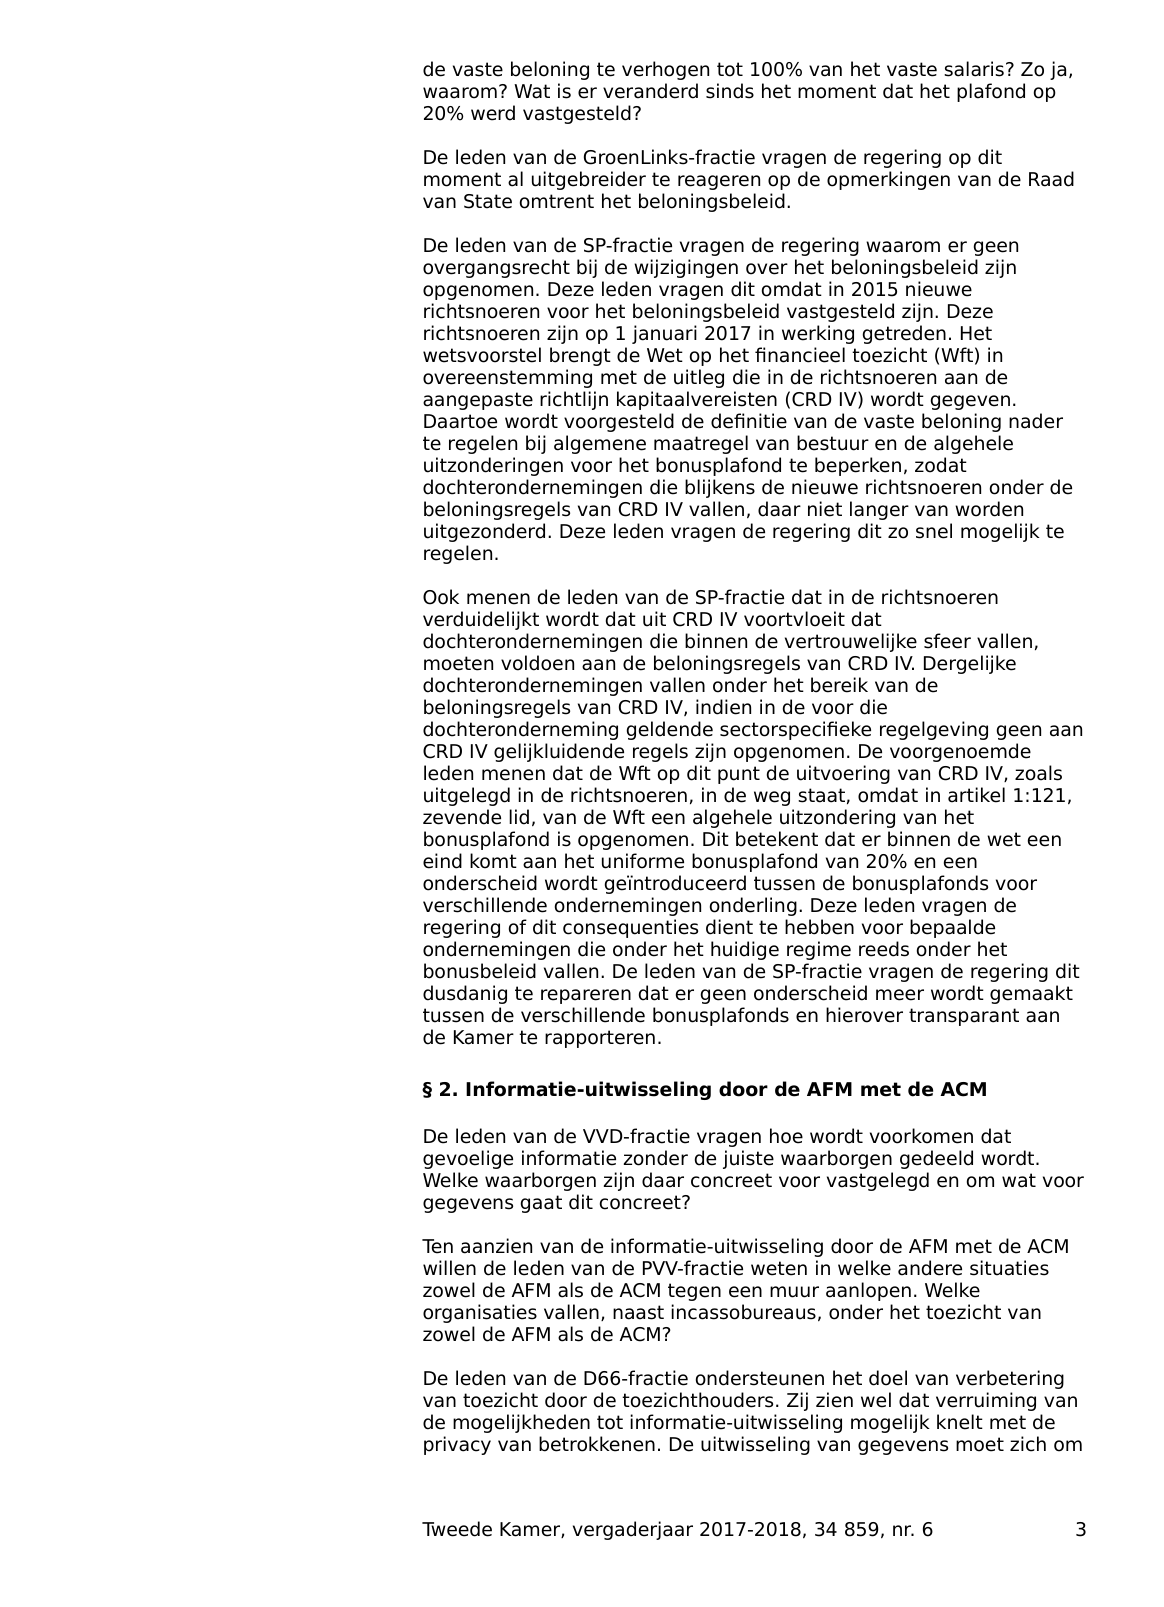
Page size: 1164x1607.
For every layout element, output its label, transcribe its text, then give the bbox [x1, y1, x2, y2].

text Ook menen de leden van de SP-fractie dat in de richtsnoeren verduidelijkt wordt dat uit CRD IV voortvloeit dat dochterondernemingen die binnen de vertrouwelijke sfeer vallen, moeten voldoen aan de beloningsregels van CRD IV. Dergelijke dochterondernemingen vallen onder het bereik van de beloningsregels van CRD IV, indien in de voor die dochteronderneming geldende sectorspecifieke regelgeving geen aan CRD IV gelijkluidende regels zijn opgenomen. De voorgenoemde leden menen dat de Wft op dit punt de uitvoering van CRD IV, zoals uitgelegd in de richtsnoeren, in de weg staat, omdat in artikel 1:121, zevende lid, van de Wft een algehele uitzondering van het bonusplafond is opgenomen. Dit betekent dat er binnen de wet een eind komt aan het uniforme bonusplafond van 20% en een onderscheid wordt geïntroduceerd tussen de bonusplafonds voor verschillende ondernemingen onderling. Deze leden vragen de regering of dit consequenties dient te hebben voor bepaalde ondernemingen die onder het huidige regime reeds onder het bonusbeleid vallen. De leden van de SP-fractie vragen de regering dit dusdanig te repareren dat er geen onderscheid meer wordt gemaakt tussen de verschillende bonusplafonds en hierover transparant aan de Kamer te rapporteren. [422, 587, 1087, 1049]
text de vaste beloning te verhogen tot 100% van het vaste salaris? Zo ja, waarom? Wat is er veranderd sinds het moment dat het plafond op 20% werd vastgesteld? [422, 59, 1087, 125]
text De leden van de D66-fractie ondersteunen het doel van verbetering van toezicht door de toezichthouders. Zij zien wel dat verruiming van de mogelijkheden tot informatie-uitwisseling mogelijk knelt met de privacy van betrokkenen. De uitwisseling van gegevens moet zich om [422, 1368, 1087, 1456]
text Ten aanzien van de informatie-uitwisseling door de AFM met de ACM willen de leden van de PVV-fractie weten in welke andere situaties zowel de AFM als de ACM tegen een muur aanlopen. Welke organisaties vallen, naast incassobureaus, onder het toezicht van zowel de AFM als de ACM? [422, 1236, 1087, 1346]
subtitle § 2. Informatie-uitwisseling door de AFM met de ACM [422, 1079, 1087, 1101]
text De leden van de VVD-fractie vragen hoe wordt voorkomen dat gevoelige informatie zonder de juiste waarborgen gedeeld wordt. Welke waarborgen zijn daar concreet voor vastgelegd en om wat voor gegevens gaat dit concreet? [422, 1126, 1087, 1214]
text De leden van de SP-fractie vragen de regering waarom er geen overgangsrecht bij de wijzigingen over het beloningsbeleid zijn opgenomen. Deze leden vragen dit omdat in 2015 nieuwe richtsnoeren voor het beloningsbeleid vastgesteld zijn. Deze richtsnoeren zijn op 1 januari 2017 in werking getreden. Het wetsvoorstel brengt de Wet op het financieel toezicht (Wft) in overeenstemming met de uitleg die in de richtsnoeren aan de aangepaste richtlijn kapitaalvereisten (CRD IV) wordt gegeven. Daartoe wordt voorgesteld de definitie van de vaste beloning nader te regelen bij algemene maatregel van bestuur en de algehele uitzonderingen voor het bonusplafond te beperken, zodat dochterondernemingen die blijkens de nieuwe richtsnoeren onder de beloningsregels van CRD IV vallen, daar niet langer van worden uitgezonderd. Deze leden vragen de regering dit zo snel mogelijk te regelen. [422, 235, 1087, 565]
text De leden van de GroenLinks-fractie vragen de regering op dit moment al uitgebreider te reageren op de opmerkingen van de Raad van State omtrent het beloningsbeleid. [422, 147, 1087, 213]
